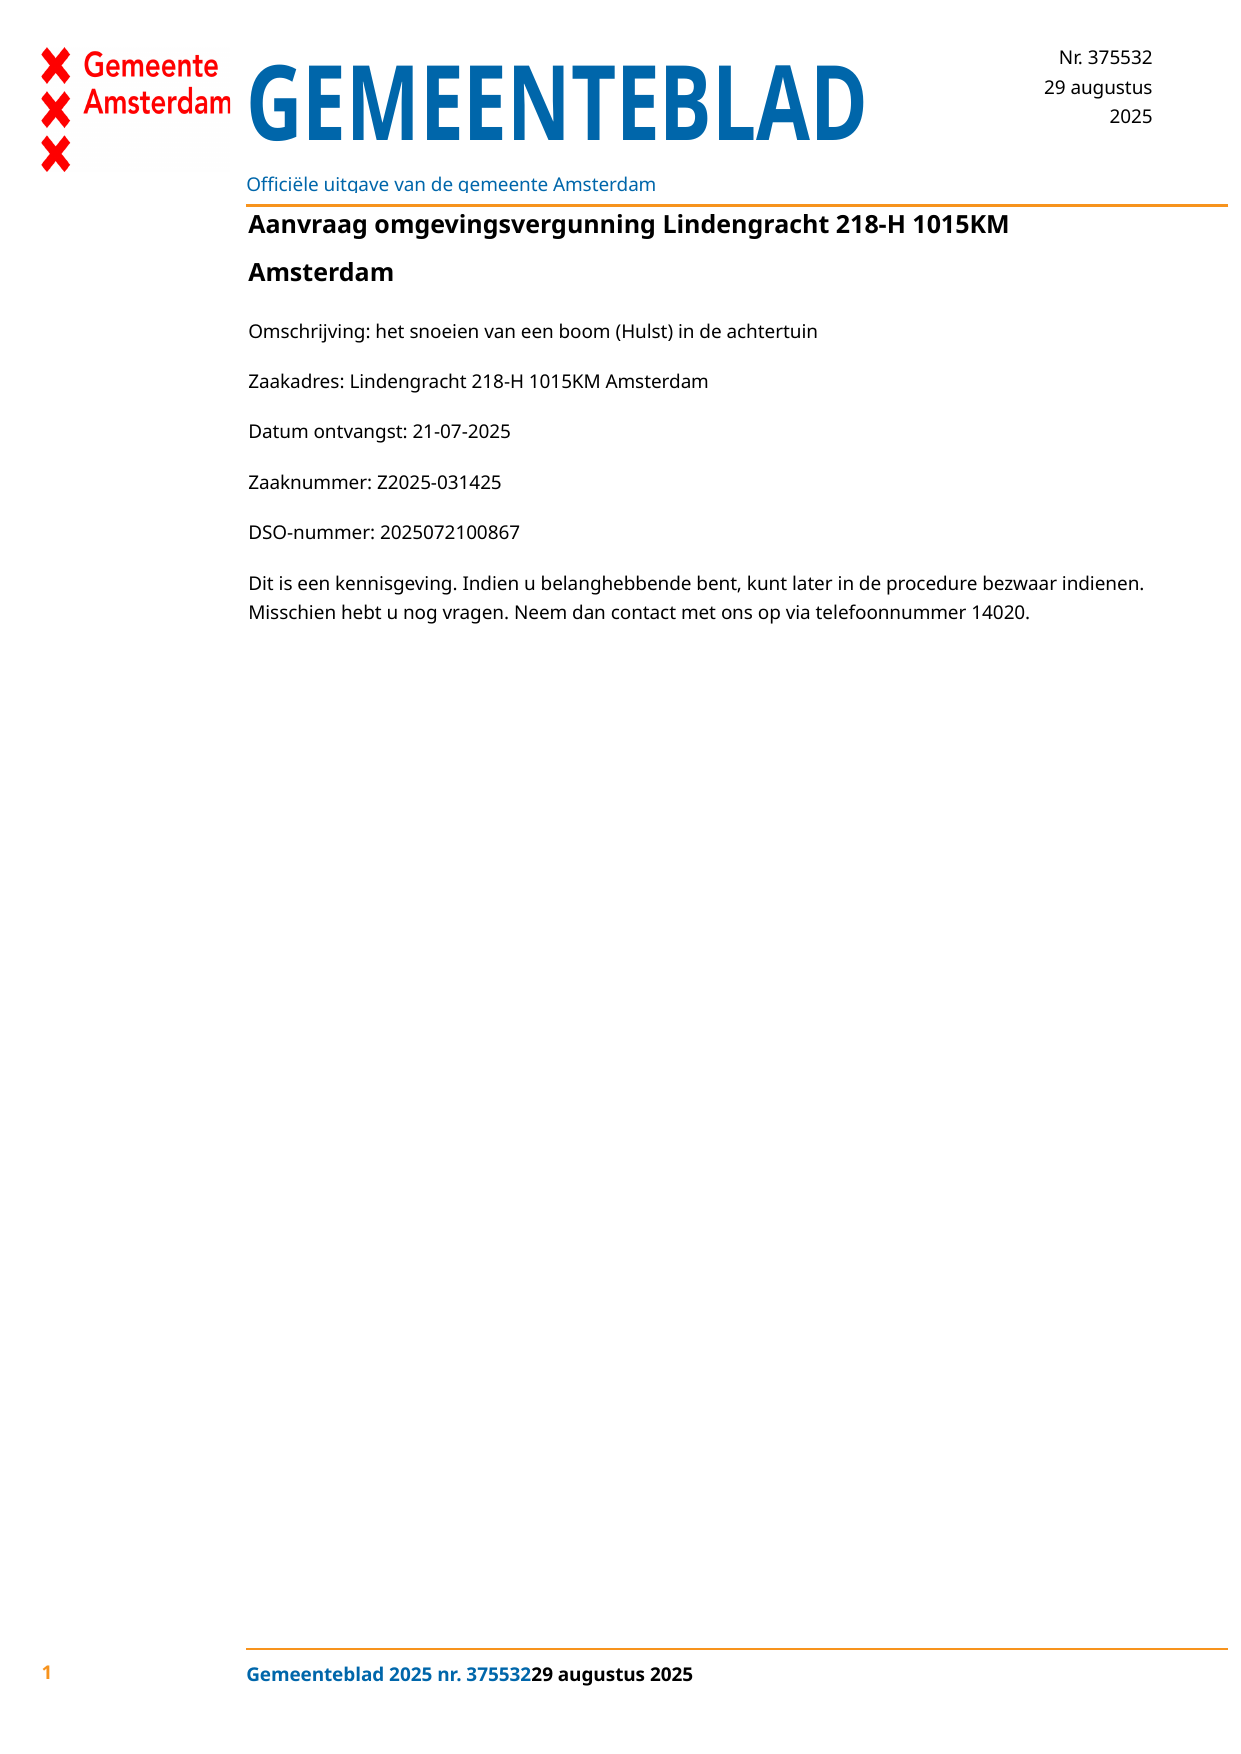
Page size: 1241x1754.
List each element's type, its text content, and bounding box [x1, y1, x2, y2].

picture [41, 47, 231, 172]
text DSO-nummer: 2025072100867 [248, 519, 1152, 545]
text Zaakadres: Lindengracht 218-H 1015KM Amsterdam [248, 368, 1152, 394]
text Omschrijving: het snoeien van een boom (Hulst) in de achtertuin [248, 318, 1152, 344]
text Dit is een kennisgeving. Indien u belanghebbende bent, kunt later in de procedure bezwaar indienen. Misschien hebt u nog vragen. Neem dan contact met ons op via telefoonnummer 14020. [248, 570, 1152, 625]
text Aanvraag omgevingsvergunning Lindengracht 218-H 1015KM Amsterdam [248, 207, 1152, 288]
text Zaaknummer: Z2025-031425 [248, 469, 1152, 495]
text Datum ontvangst: 21-07-2025 [248, 419, 1152, 444]
